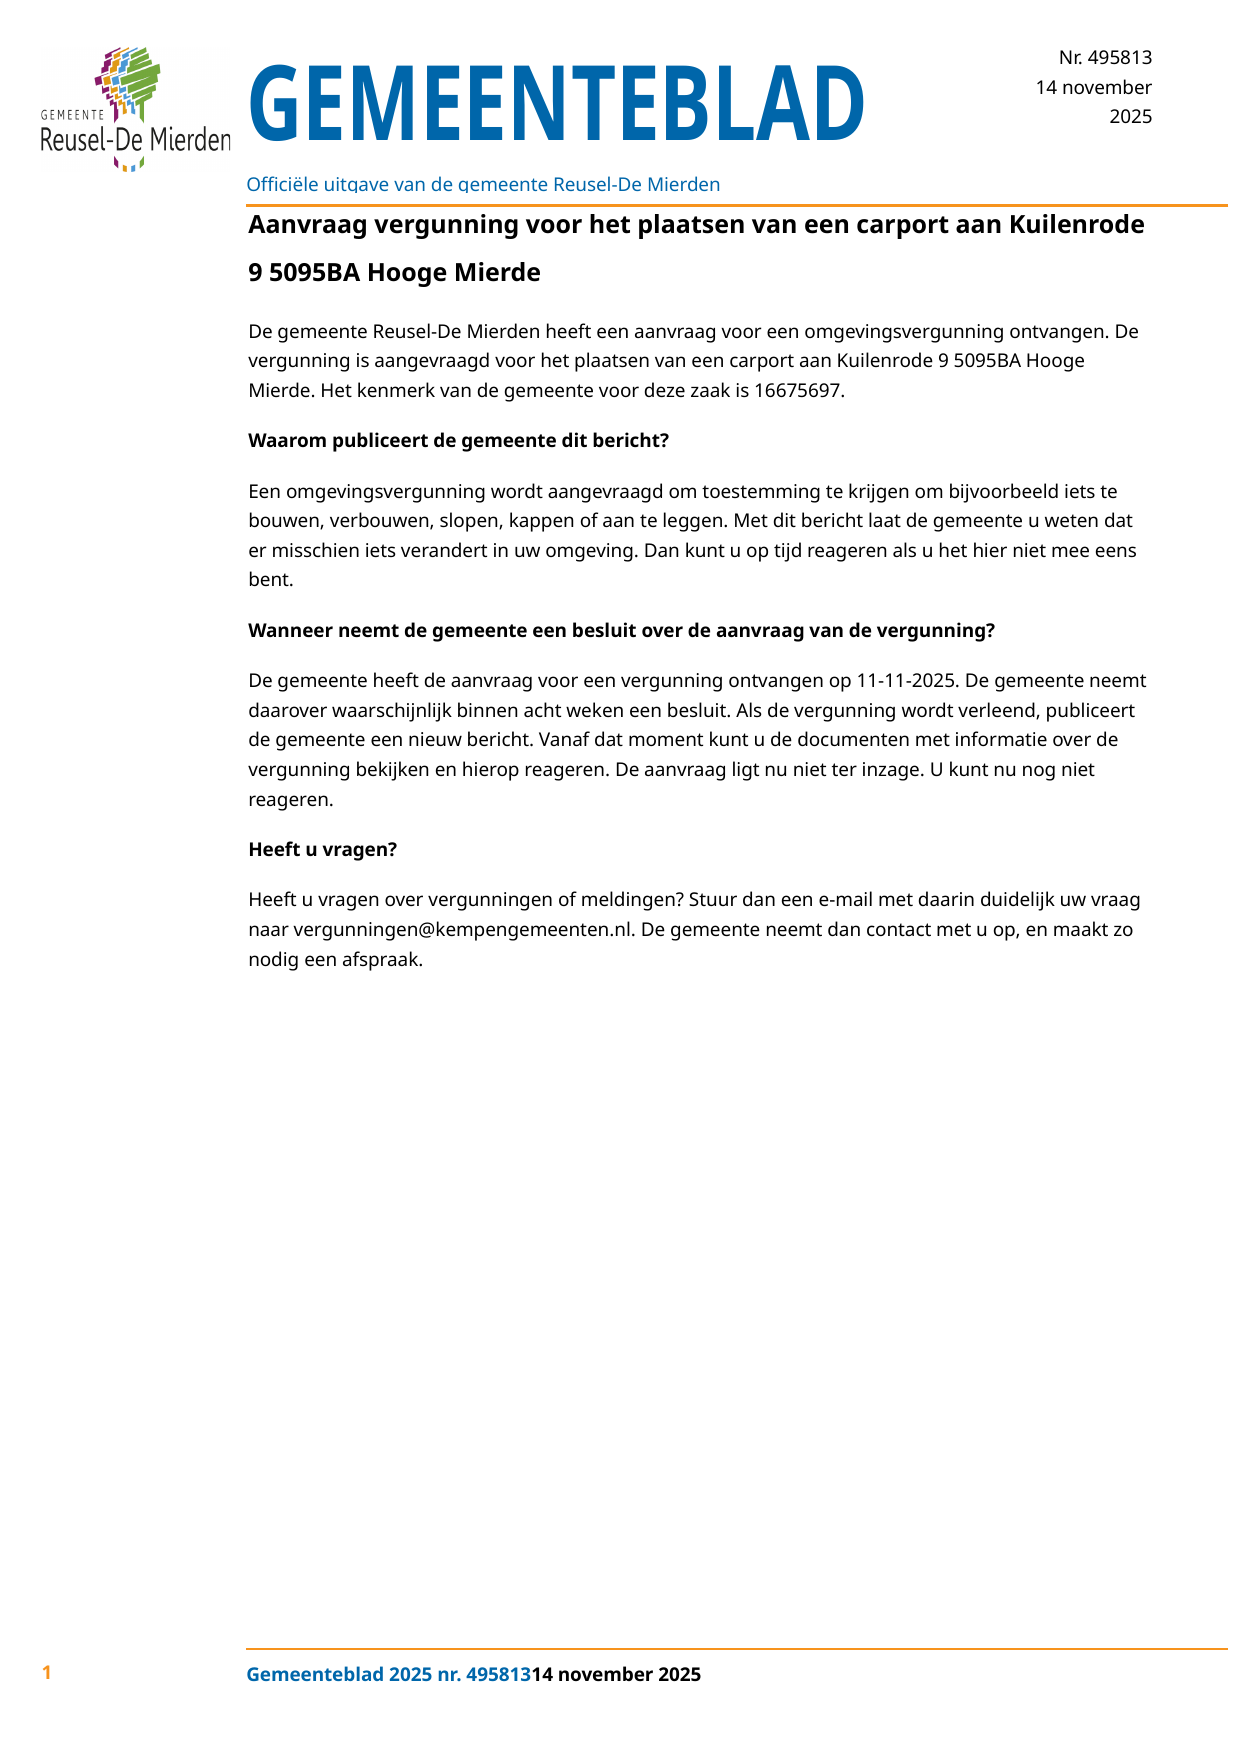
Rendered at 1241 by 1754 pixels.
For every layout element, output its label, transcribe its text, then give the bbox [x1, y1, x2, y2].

text Heeft u vragen? [248, 836, 1152, 862]
text Wanneer neemt de gemeente een besluit over de aanvraag van de vergunning? [248, 617, 1152, 643]
text De gemeente Reusel-De Mierden heeft een aanvraag voor een omgevingsvergunning ontvangen. De vergunning is aangevraagd voor het plaatsen van een carport aan Kuilenrode 9 5095BA Hooge Mierde. Het kenmerk van de gemeente voor deze zaak is 16675697. [248, 318, 1152, 403]
text De gemeente heeft de aanvraag voor een vergunning ontvangen op 11-11-2025. De gemeente neemt daarover waarschijnlijk binnen acht weken een besluit. Als de vergunning wordt verleend, publiceert de gemeente een nieuw bericht. Vanaf dat moment kunt u de documenten met informatie over de vergunning bekijken en hierop reageren. De aanvraag ligt nu niet ter inzage. U kunt nu nog niet reageren. [248, 667, 1152, 812]
text Een omgevingsvergunning wordt aangevraagd om toestemming te krijgen om bijvoorbeeld iets te bouwen, verbouwen, slopen, kappen of aan te leggen. Met dit bericht laat de gemeente u weten dat er misschien iets verandert in uw omgeving. Dan kunt u op tijd reageren als u het hier niet mee eens bent. [248, 478, 1152, 592]
picture [41, 47, 231, 172]
text Aanvraag vergunning voor het plaatsen van een carport aan Kuilenrode 9 5095BA Hooge Mierde [248, 207, 1152, 288]
text Waarom publiceert de gemeente dit bericht? [248, 427, 1152, 453]
text Heeft u vragen over vergunningen of meldingen? Stuur dan een e-mail met daarin duidelijk uw vraag naar vergunningen@kempengemeenten.nl. De gemeente neemt dan contact met u op, en maakt zo nodig een afspraak. [248, 887, 1152, 972]
